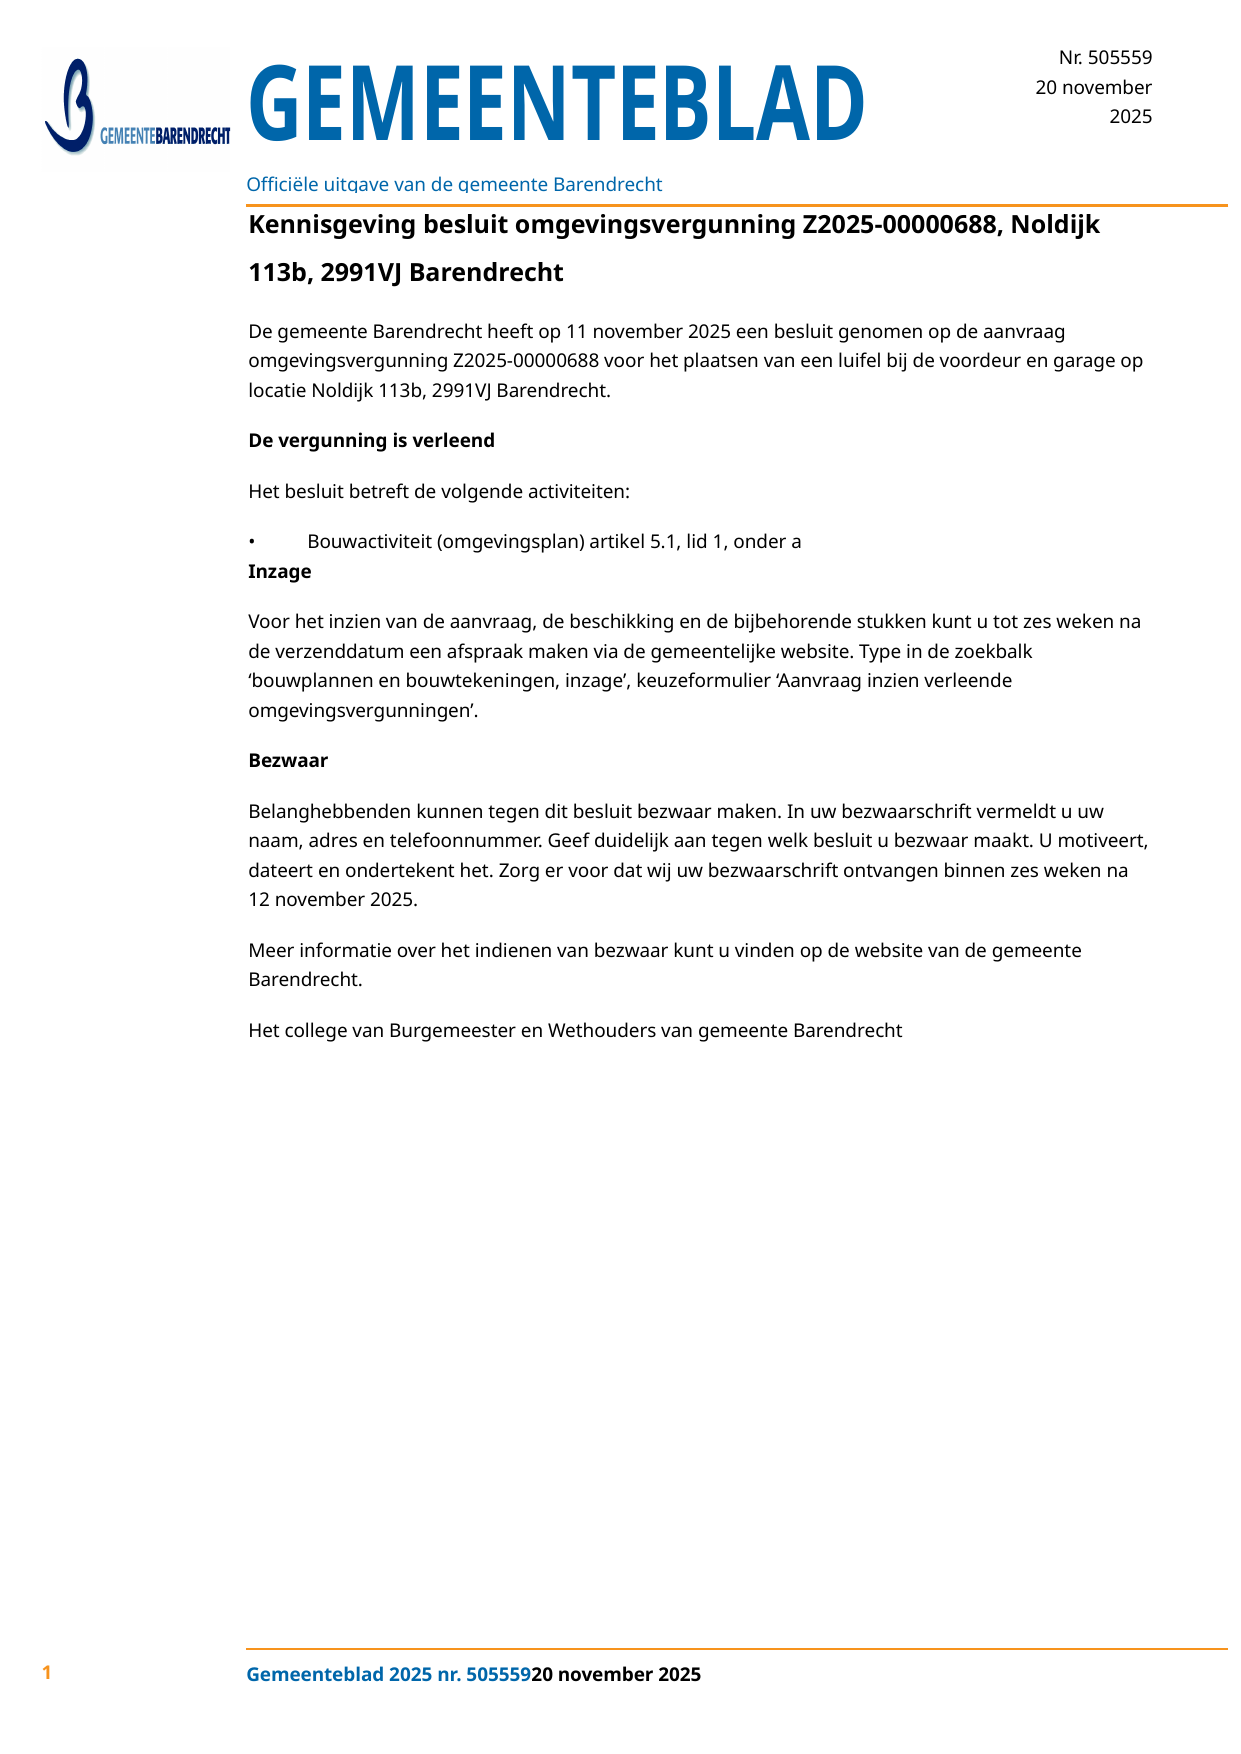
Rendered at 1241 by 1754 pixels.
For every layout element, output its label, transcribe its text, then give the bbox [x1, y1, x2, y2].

text Bezwaar [248, 747, 1152, 773]
text Inzage [248, 558, 1152, 584]
text De vergunning is verleend [248, 427, 1152, 453]
list Bouwactiviteit (omgevingsplan) artikel 5.1, lid 1, onder a [248, 528, 1152, 554]
text De gemeente Barendrecht heeft op 11 november 2025 een besluit genomen op de aanvraag omgevingsvergunning Z2025-00000688 voor het plaatsen van een luifel bij de voordeur en garage op locatie Noldijk 113b, 2991VJ Barendrecht. [248, 318, 1152, 403]
text Meer informatie over het indienen van bezwaar kunt u vinden op de website van de gemeente Barendrecht. [248, 937, 1152, 992]
picture [41, 47, 231, 172]
text Voor het inzien van de aanvraag, de beschikking en de bijbehorende stukken kunt u tot zes weken na de verzenddatum een afspraak maken via de gemeentelijke website. Type in de zoekbalk ‘bouwplannen en bouwtekeningen, inzage’, keuzeformulier ‘Aanvraag inzien verleende omgevingsvergunningen’. [248, 608, 1152, 723]
text Het besluit betreft de volgende activiteiten: [248, 478, 1152, 504]
text Kennisgeving besluit omgevingsvergunning Z2025-00000688, Noldijk 113b, 2991VJ Barendrecht [248, 207, 1152, 288]
text Belanghebbenden kunnen tegen dit besluit bezwaar maken. In uw bezwaarschrift vermeldt u uw naam, adres en telefoonnummer. Geef duidelijk aan tegen welk besluit u bezwaar maakt. U motiveert, dateert en ondertekent het. Zorg er voor dat wij uw bezwaarschrift ontvangen binnen zes weken na 12 november 2025. [248, 798, 1152, 912]
text Het college van Burgemeester en Wethouders van gemeente Barendrecht [248, 1017, 1152, 1043]
